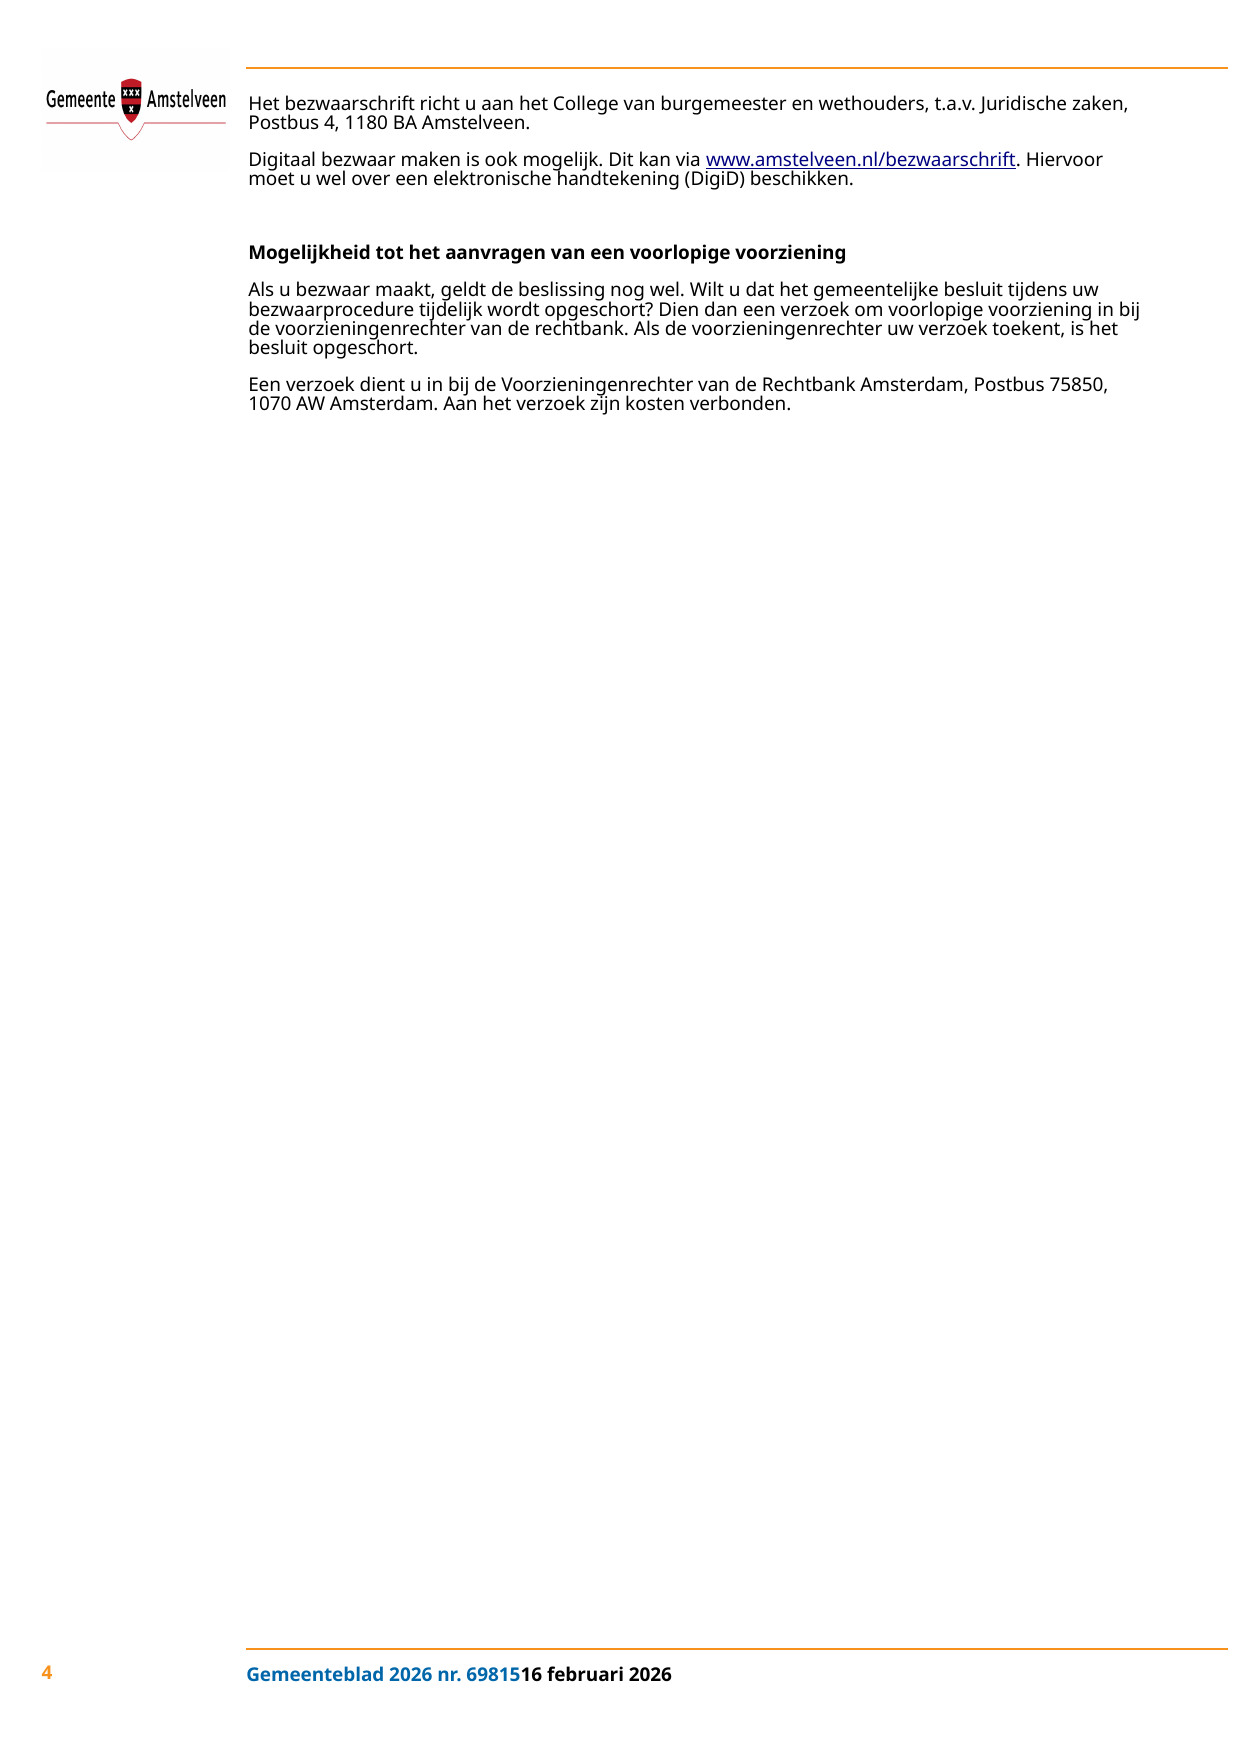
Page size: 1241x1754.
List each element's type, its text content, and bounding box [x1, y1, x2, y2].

text Mogelijkheid tot het aanvragen van een voorlopige voorziening [248, 244, 1152, 263]
text Digitaal bezwaar maken is ook mogelijk. Dit kan via www.amstelveen.nl/bezwaarschrift. Hiervoor moet u wel over een elektronische handtekening (DigiD) beschikken. [248, 151, 1152, 189]
text Een verzoek dient u in bij de Voorzieningenrechter van de Rechtbank Amsterdam, Postbus 75850, 1070 AW Amsterdam. Aan het verzoek zijn kosten verbonden. [248, 376, 1152, 414]
picture [41, 47, 231, 172]
text Het bezwaarschrift richt u aan het College van burgemeester en wethouders, t.a.v. Juridische zaken, Postbus 4, 1180 BA Amstelveen. [248, 95, 1152, 133]
text Als u bezwaar maakt, geldt de beslissing nog wel. Wilt u dat het gemeentelijke besluit tijdens uw bezwaarprocedure tijdelijk wordt opgeschort? Dien dan een verzoek om voorlopige voorziening in bij de voorzieningenrechter van de rechtbank. Als de voorzieningenrechter uw verzoek toekent, is het besluit opgeschort. [248, 281, 1152, 358]
